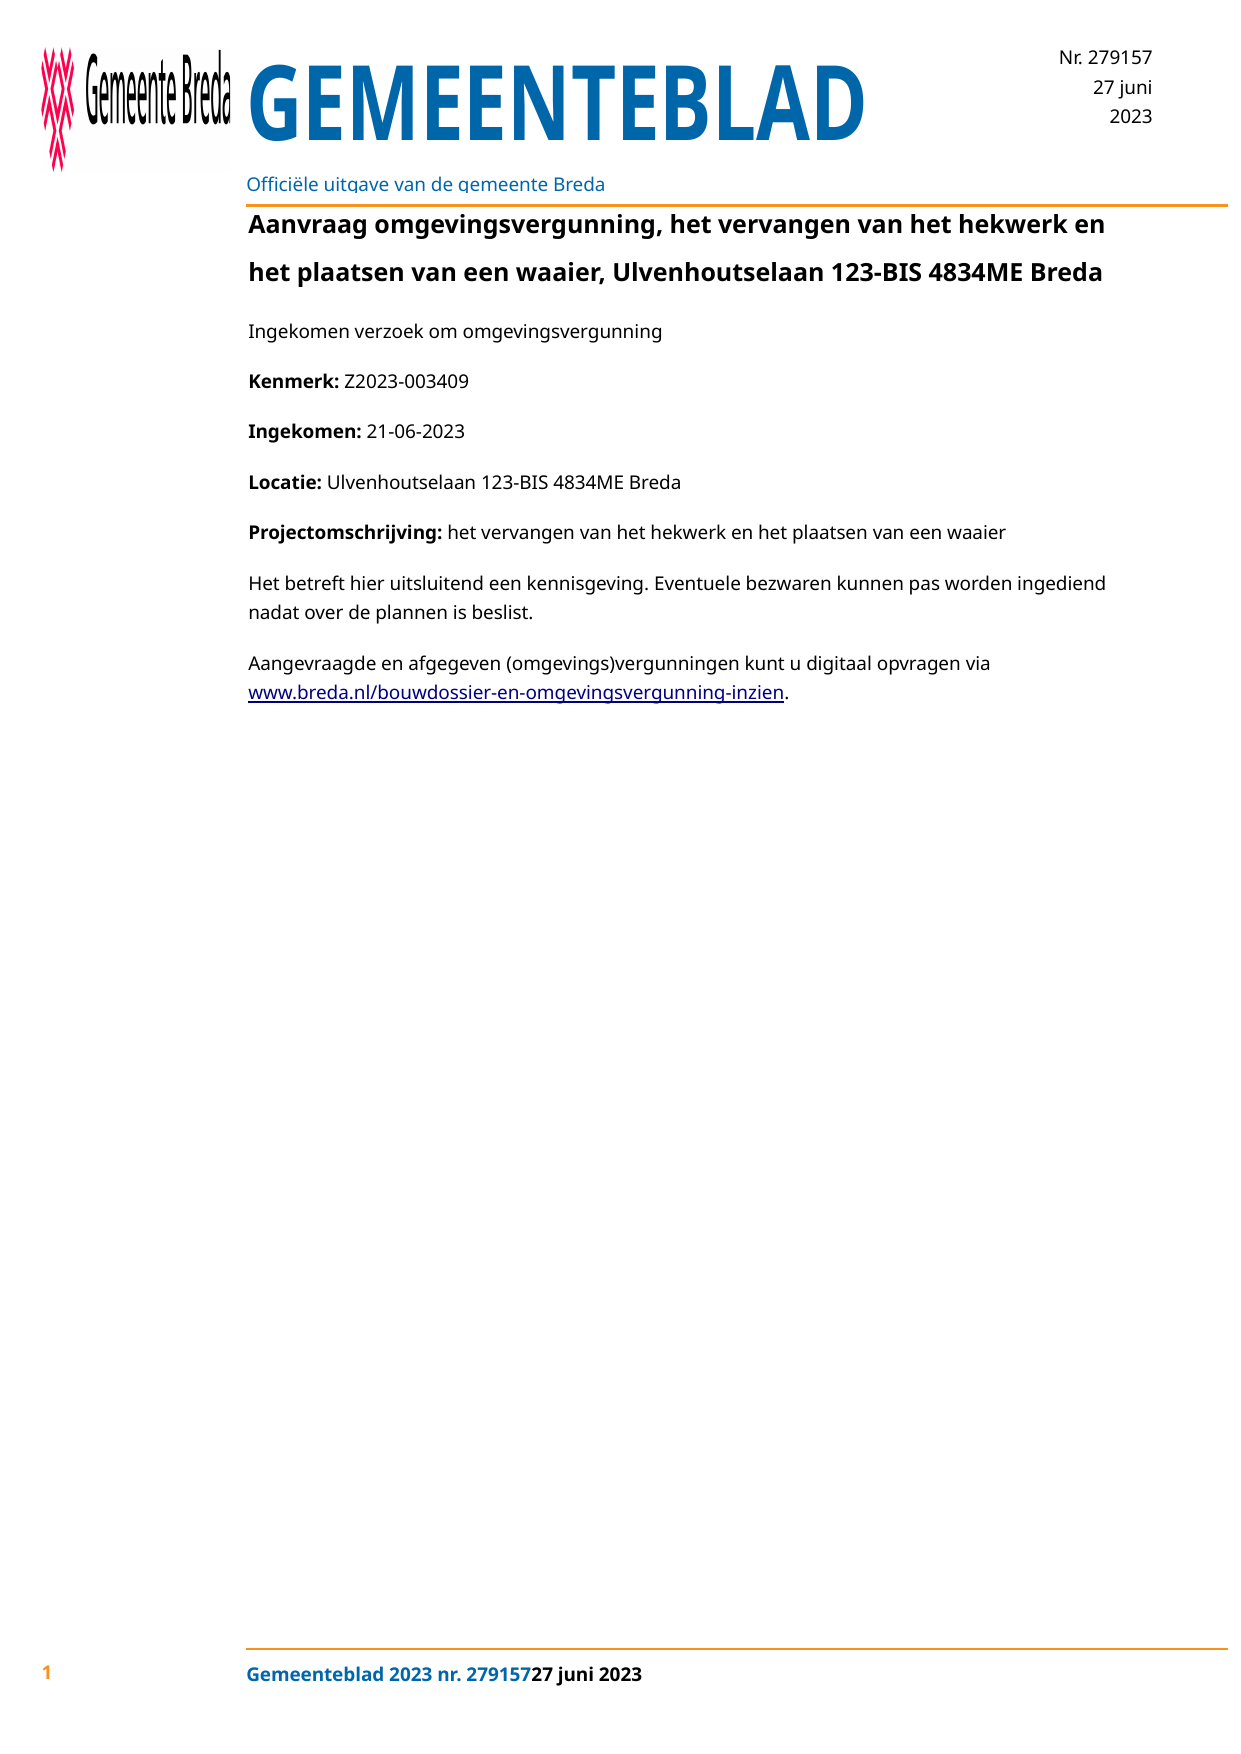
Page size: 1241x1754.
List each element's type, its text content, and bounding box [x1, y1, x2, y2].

text Ingekomen verzoek om omgevingsvergunning [248, 318, 1152, 344]
picture [41, 47, 231, 172]
text Kenmerk: Z2023-003409 [248, 368, 1152, 394]
text Ingekomen: 21-06-2023 [248, 419, 1152, 444]
text Aangevraagde en afgegeven (omgevings)vergunningen kunt u digitaal opvragen via www.breda.nl/bouwdossier-en-omgevingsvergunning-inzien. [248, 650, 1152, 705]
text Aanvraag omgevingsvergunning, het vervangen van het hekwerk en het plaatsen van een waaier, Ulvenhoutselaan 123-BIS 4834ME Breda [248, 207, 1152, 288]
text Projectomschrijving: het vervangen van het hekwerk en het plaatsen van een waaier [248, 519, 1152, 545]
text Het betreft hier uitsluitend een kennisgeving. Eventuele bezwaren kunnen pas worden ingediend nadat over de plannen is beslist. [248, 570, 1152, 625]
text Locatie: Ulvenhoutselaan 123-BIS 4834ME Breda [248, 469, 1152, 495]
